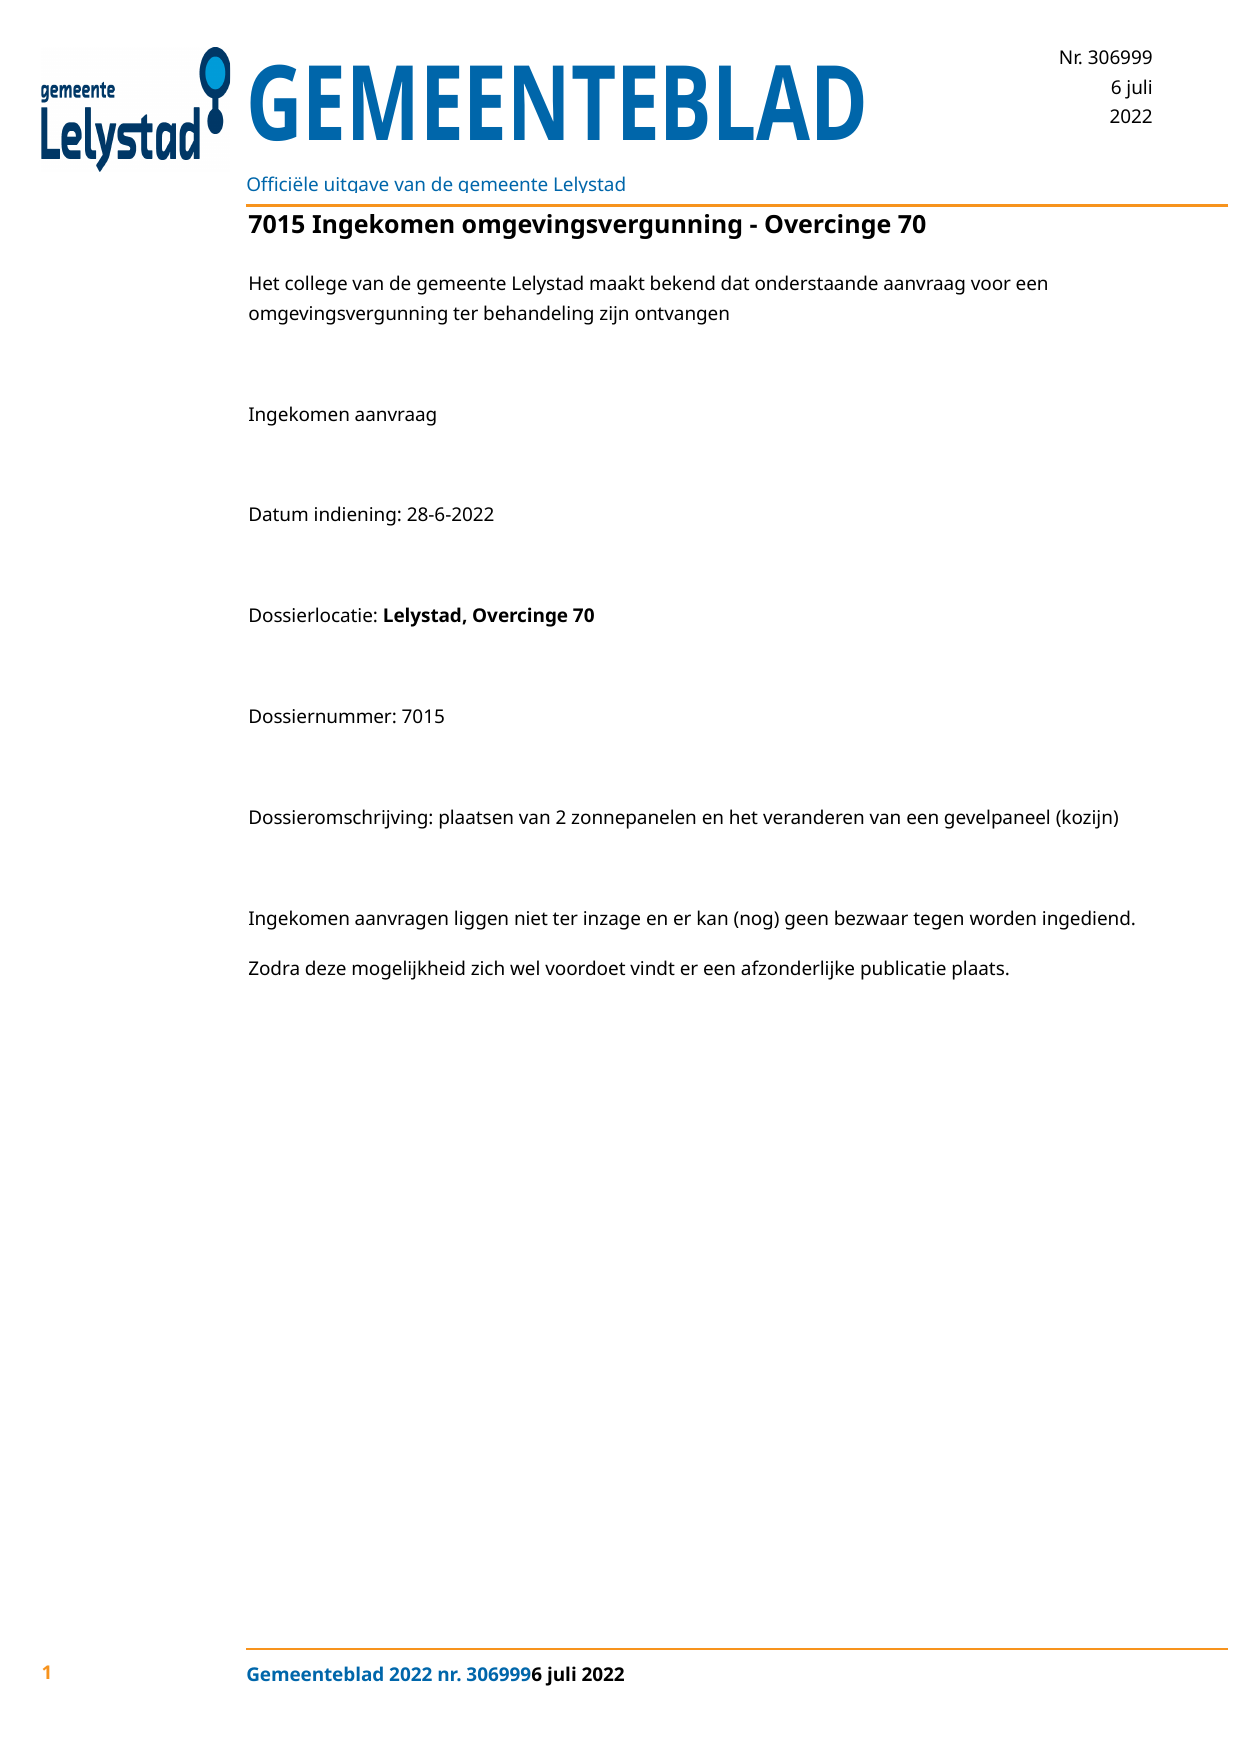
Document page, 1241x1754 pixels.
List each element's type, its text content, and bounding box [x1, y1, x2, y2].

text Zodra deze mogelijkheid zich wel voordoet vindt er een afzonderlijke publicatie plaats. [248, 955, 1152, 981]
text Ingekomen aanvraag [248, 401, 1152, 426]
text Ingekomen aanvragen liggen niet ter inzage en er kan (nog) geen bezwaar tegen worden ingediend. [248, 905, 1152, 931]
text Dossiernummer: 7015 [248, 703, 1152, 729]
text Datum indiening: 28-6-2022 [248, 502, 1152, 527]
text 7015 Ingekomen omgevingsvergunning - Overcinge 70 [248, 207, 1152, 241]
text Dossieromschrijving: plaatsen van 2 zonnepanelen en het veranderen van een gevelpaneel (kozijn) [248, 804, 1152, 830]
text Dossierlocatie: Lelystad, Overcinge 70 [248, 602, 1152, 628]
text Het college van de gemeente Lelystad maakt bekend dat onderstaande aanvraag voor een omgevingsvergunning ter behandeling zijn ontvangen [248, 270, 1152, 326]
picture [41, 47, 231, 172]
